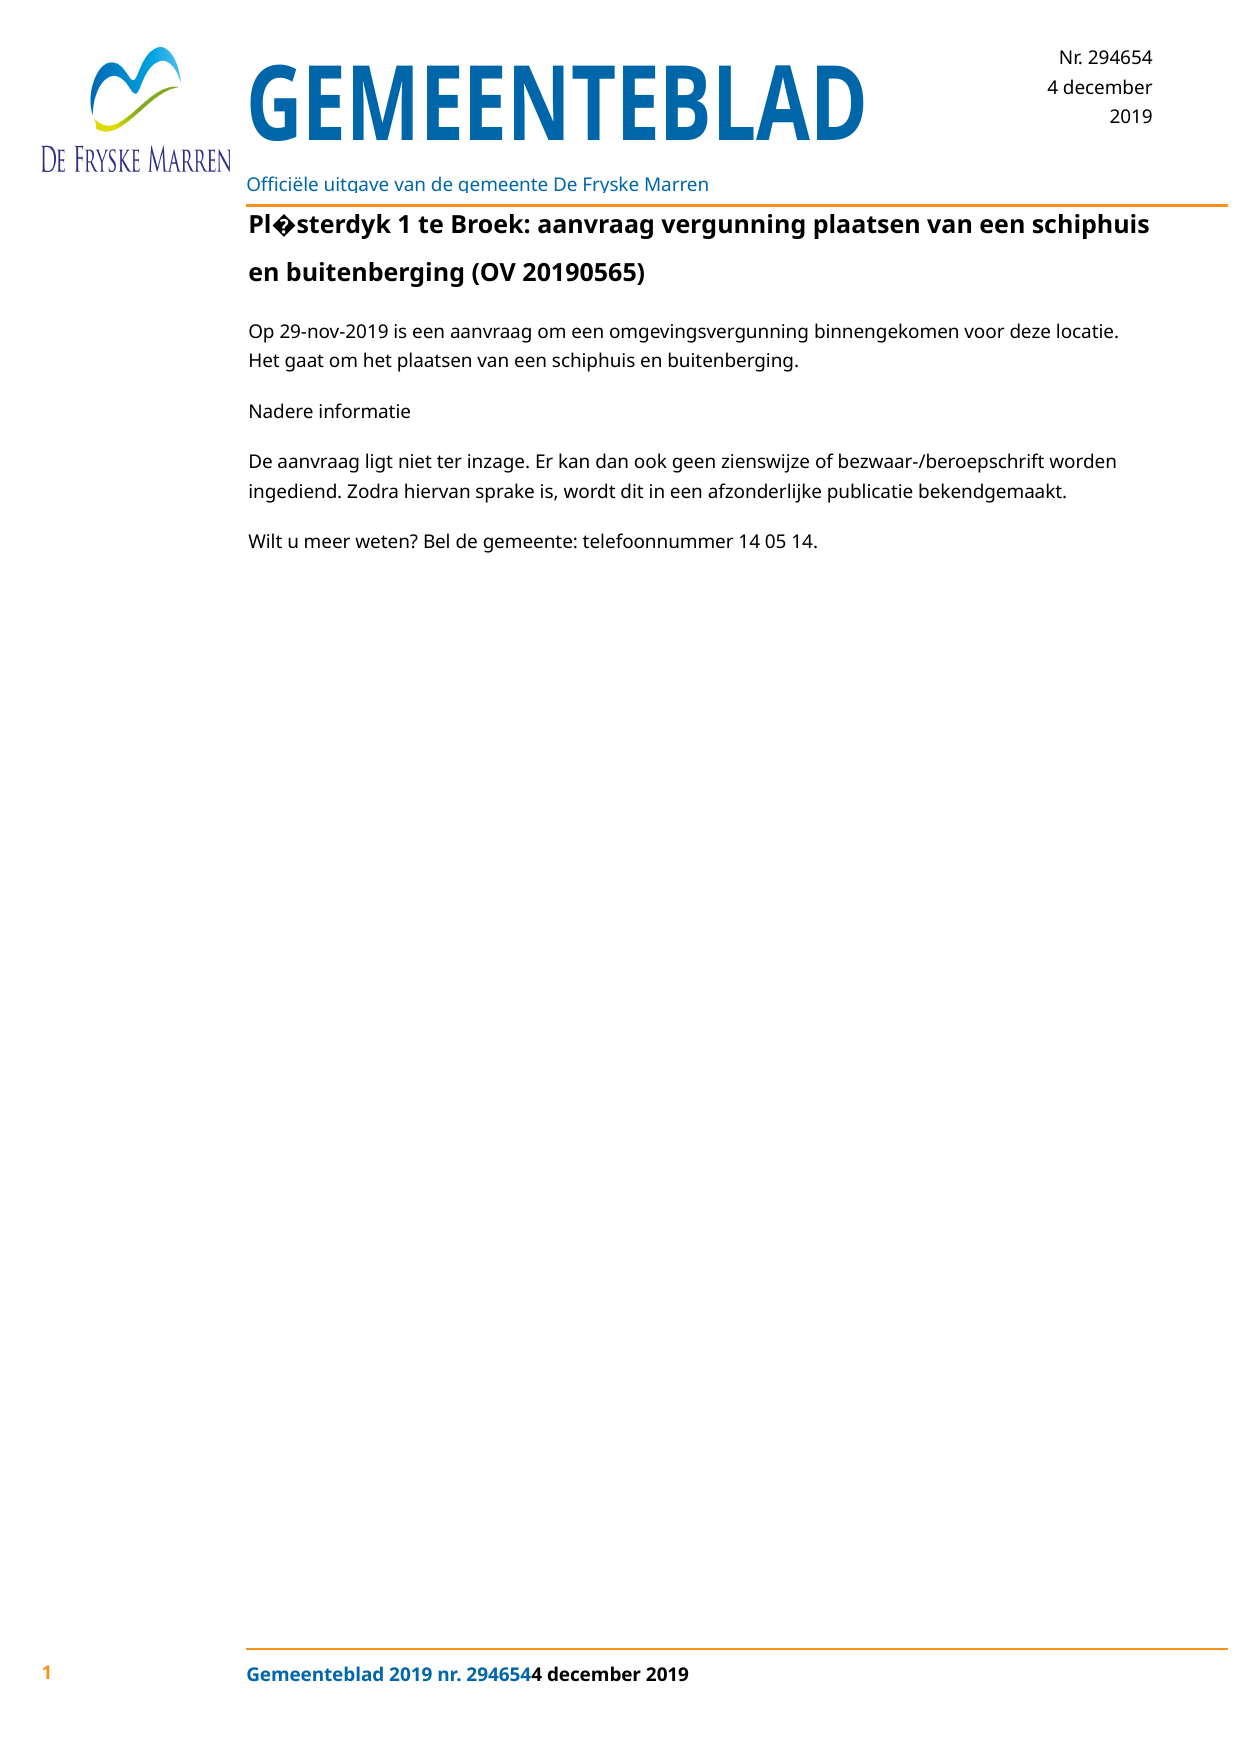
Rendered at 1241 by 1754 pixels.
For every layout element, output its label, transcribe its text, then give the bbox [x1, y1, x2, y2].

text Nadere informatie [248, 398, 1152, 424]
text Op 29-nov-2019 is een aanvraag om een omgevingsvergunning binnengekomen voor deze locatie. Het gaat om het plaatsen van een schiphuis en buitenberging. [248, 318, 1152, 373]
text De aanvraag ligt niet ter inzage. Er kan dan ook geen zienswijze of bezwaar-/beroepschrift worden ingediend. Zodra hiervan sprake is, wordt dit in een afzonderlijke publicatie bekendgemaakt. [248, 448, 1152, 504]
text Wilt u meer weten? Bel de gemeente: telefoonnummer 14 05 14. [248, 528, 1152, 554]
text Pl�sterdyk 1 te Broek: aanvraag vergunning plaatsen van een schiphuis en buitenberging (OV 20190565) [248, 207, 1152, 288]
picture [41, 47, 231, 172]
